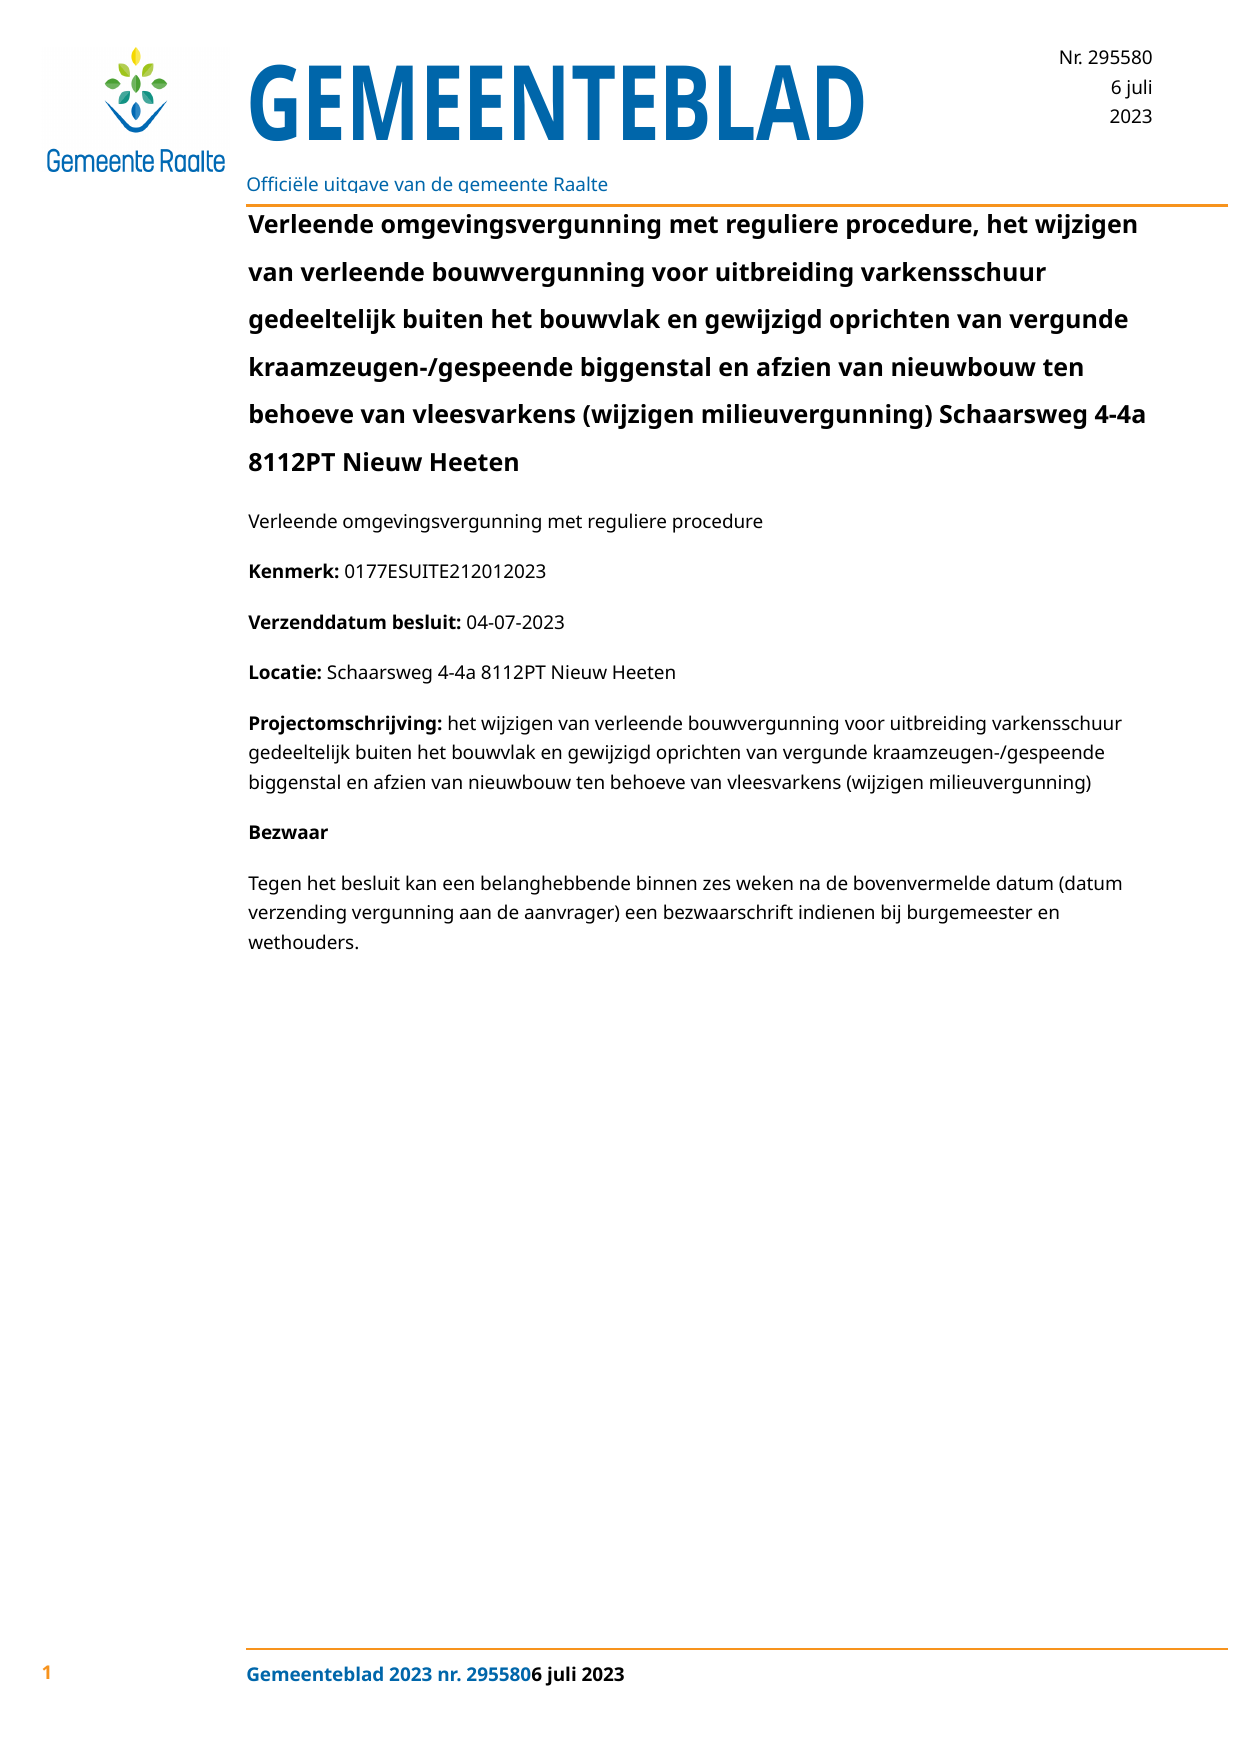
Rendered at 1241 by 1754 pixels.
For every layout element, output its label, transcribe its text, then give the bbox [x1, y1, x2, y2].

text Verleende omgevingsvergunning met reguliere procedure, het wijzigen van verleende bouwvergunning voor uitbreiding varkensschuur gedeeltelijk buiten het bouwvlak en gewijzigd oprichten van vergunde kraamzeugen-/gespeende biggenstal en afzien van nieuwbouw ten behoeve van vleesvarkens (wijzigen milieuvergunning) Schaarsweg 4-4a 8112PT Nieuw Heeten [248, 207, 1152, 479]
text Verleende omgevingsvergunning met reguliere procedure [248, 508, 1152, 534]
text Locatie: Schaarsweg 4-4a 8112PT Nieuw Heeten [248, 659, 1152, 685]
text Projectomschrijving: het wijzigen van verleende bouwvergunning voor uitbreiding varkensschuur gedeeltelijk buiten het bouwvlak en gewijzigd oprichten van vergunde kraamzeugen-/gespeende biggenstal en afzien van nieuwbouw ten behoeve van vleesvarkens (wijzigen milieuvergunning) [248, 710, 1152, 795]
text Verzenddatum besluit: 04-07-2023 [248, 609, 1152, 635]
text Bezwaar [248, 819, 1152, 845]
text Kenmerk: 0177ESUITE212012023 [248, 559, 1152, 584]
text Tegen het besluit kan een belanghebbende binnen zes weken na de bovenvermelde datum (datum verzending vergunning aan de aanvrager) een bezwaarschrift indienen bij burgemeester en wethouders. [248, 870, 1152, 955]
picture [41, 47, 231, 172]
